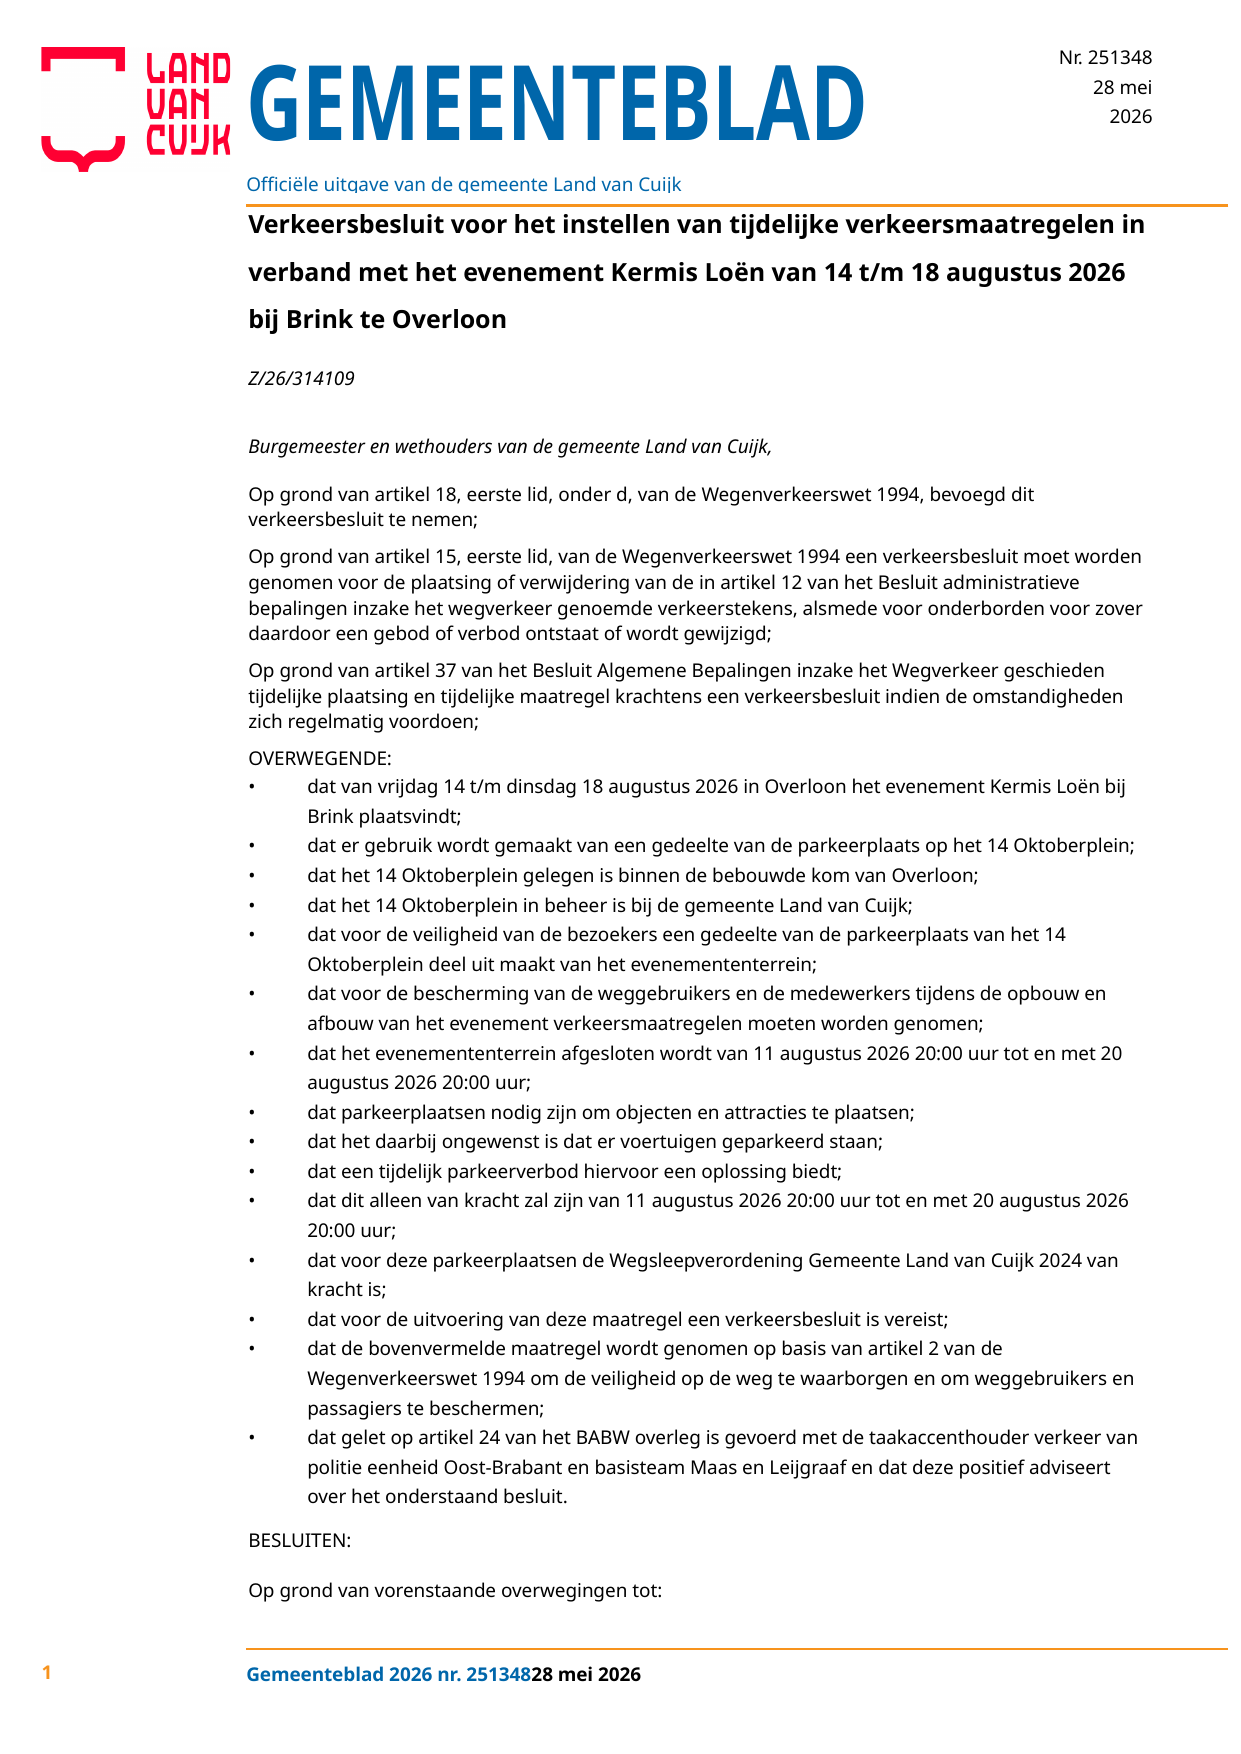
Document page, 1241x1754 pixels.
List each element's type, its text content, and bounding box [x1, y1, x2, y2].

text Verkeersbesluit voor het instellen van tijdelijke verkeersmaatregelen in verband met het evenement Kermis Loën van 14 t/m 18 augustus 2026 bij Brink te Overloon [248, 207, 1152, 336]
list dat het daarbij ongewenst is dat er voertuigen geparkeerd staan; [248, 1128, 1152, 1154]
text Op grond van artikel 37 van het Besluit Algemene Bepalingen inzake het Wegverkeer geschieden tijdelijke plaatsing en tijdelijke maatregel krachtens een verkeersbesluit indien de omstandigheden zich regelmatig voordoen; [248, 657, 1152, 734]
list dat het 14 Oktoberplein gelegen is binnen de bebouwde kom van Overloon; [248, 862, 1152, 888]
list dat het evenemententerrein afgesloten wordt van 11 augustus 2026 20:00 uur tot en met 20 augustus 2026 20:00 uur; [248, 1040, 1152, 1095]
picture [41, 47, 231, 172]
list dat voor de bescherming van de weggebruikers en de medewerkers tijdens de opbouw en afbouw van het evenement verkeersmaatregelen moeten worden genomen; [248, 981, 1152, 1036]
list dat voor de uitvoering van deze maatregel een verkeersbesluit is vereist; [248, 1306, 1152, 1332]
text Z/26/314109 [248, 366, 1152, 391]
text BESLUITEN: [248, 1527, 1152, 1552]
list dat het 14 Oktoberplein in beheer is bij de gemeente Land van Cuijk; [248, 892, 1152, 918]
text OVERWEGENDE: [248, 745, 1152, 771]
list dat een tijdelijk parkeerverbod hiervoor een oplossing biedt; [248, 1158, 1152, 1184]
list dat er gebruik wordt gemaakt van een gedeelte van de parkeerplaats op het 14 Oktoberplein; [248, 833, 1152, 858]
list dat de bovenvermelde maatregel wordt genomen op basis van artikel 2 van de Wegenverkeerswet 1994 om de veiligheid op de weg te waarborgen en om weggebruikers en passagiers te beschermen; [248, 1336, 1152, 1421]
list dat voor deze parkeerplaatsen de Wegsleepverordening Gemeente Land van Cuijk 2024 van kracht is; [248, 1247, 1152, 1302]
text Op grond van artikel 15, eerste lid, van de Wegenverkeerswet 1994 een verkeersbesluit moet worden genomen voor de plaatsing of verwijdering van de in artikel 12 van het Besluit administratieve bepalingen inzake het wegverkeer genoemde verkeerstekens, alsmede voor onderborden voor zover daardoor een gebod of verbod ontstaat of wordt gewijzigd; [248, 543, 1152, 646]
text Op grond van artikel 18, eerste lid, onder d, van de Wegenverkeerswet 1994, bevoegd dit verkeersbesluit te nemen; [248, 481, 1152, 532]
text Burgemeester en wethouders van de gemeente Land van Cuijk, [248, 433, 1152, 459]
list dat voor de veiligheid van de bezoekers een gedeelte van de parkeerplaats van het 14 Oktoberplein deel uit maakt van het evenemententerrein; [248, 921, 1152, 977]
text Op grond van vorenstaande overwegingen tot: [248, 1577, 1152, 1603]
list dat parkeerplaatsen nodig zijn om objecten en attracties te plaatsen; [248, 1099, 1152, 1125]
list dat van vrijdag 14 t/m dinsdag 18 augustus 2026 in Overloon het evenement Kermis Loën bij Brink plaatsvindt; [248, 773, 1152, 829]
list dat gelet op artikel 24 van het BABW overleg is gevoerd met de taakaccenthouder verkeer van politie eenheid Oost-Brabant en basisteam Maas en Leijgraaf en dat deze positief adviseert over het onderstaand besluit. [248, 1424, 1152, 1509]
list dat dit alleen van kracht zal zijn van 11 augustus 2026 20:00 uur tot en met 20 augustus 2026 20:00 uur; [248, 1188, 1152, 1243]
